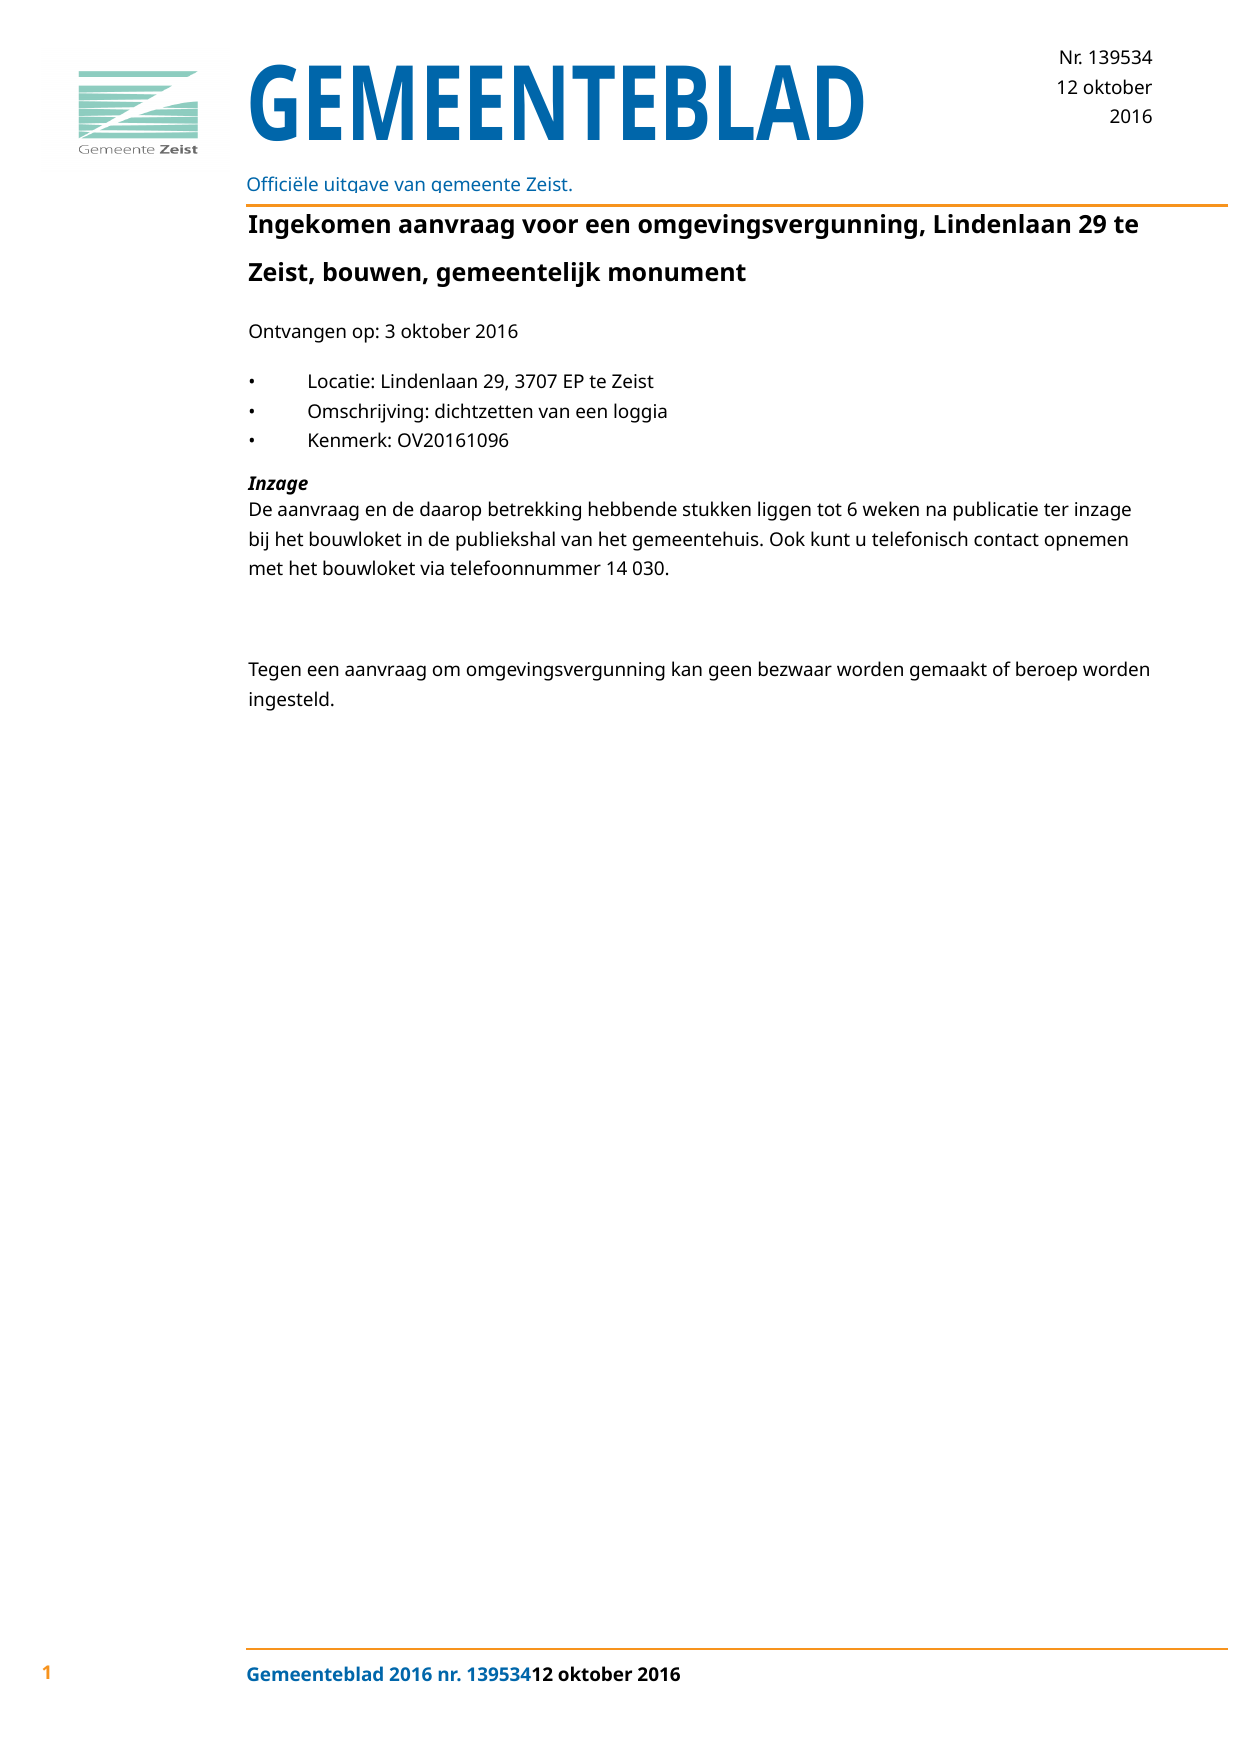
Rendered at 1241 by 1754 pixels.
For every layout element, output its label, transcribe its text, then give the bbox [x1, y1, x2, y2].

text Tegen een aanvraag om omgevingsvergunning kan geen bezwaar worden gemaakt of beroep worden ingesteld. [248, 656, 1152, 712]
list Locatie: Lindenlaan 29, 3707 EP te Zeist [248, 368, 1152, 394]
list Omschrijving: dichtzetten van een loggia [248, 398, 1152, 424]
text De aanvraag en de daarop betrekking hebbende stukken liggen tot 6 weken na publicatie ter inzage bij het bouwloket in de publiekshal van het gemeentehuis. Ook kunt u telefonisch contact opnemen met het bouwloket via telefoonnummer 14 030. [248, 496, 1152, 581]
text Ingekomen aanvraag voor een omgevingsvergunning, Lindenlaan 29 te Zeist, bouwen, gemeentelijk monument [248, 207, 1152, 288]
text Inzage [248, 471, 1152, 496]
text Ontvangen op: 3 oktober 2016 [248, 318, 1152, 344]
list Kenmerk: OV20161096 [248, 427, 1152, 453]
picture [41, 47, 231, 172]
